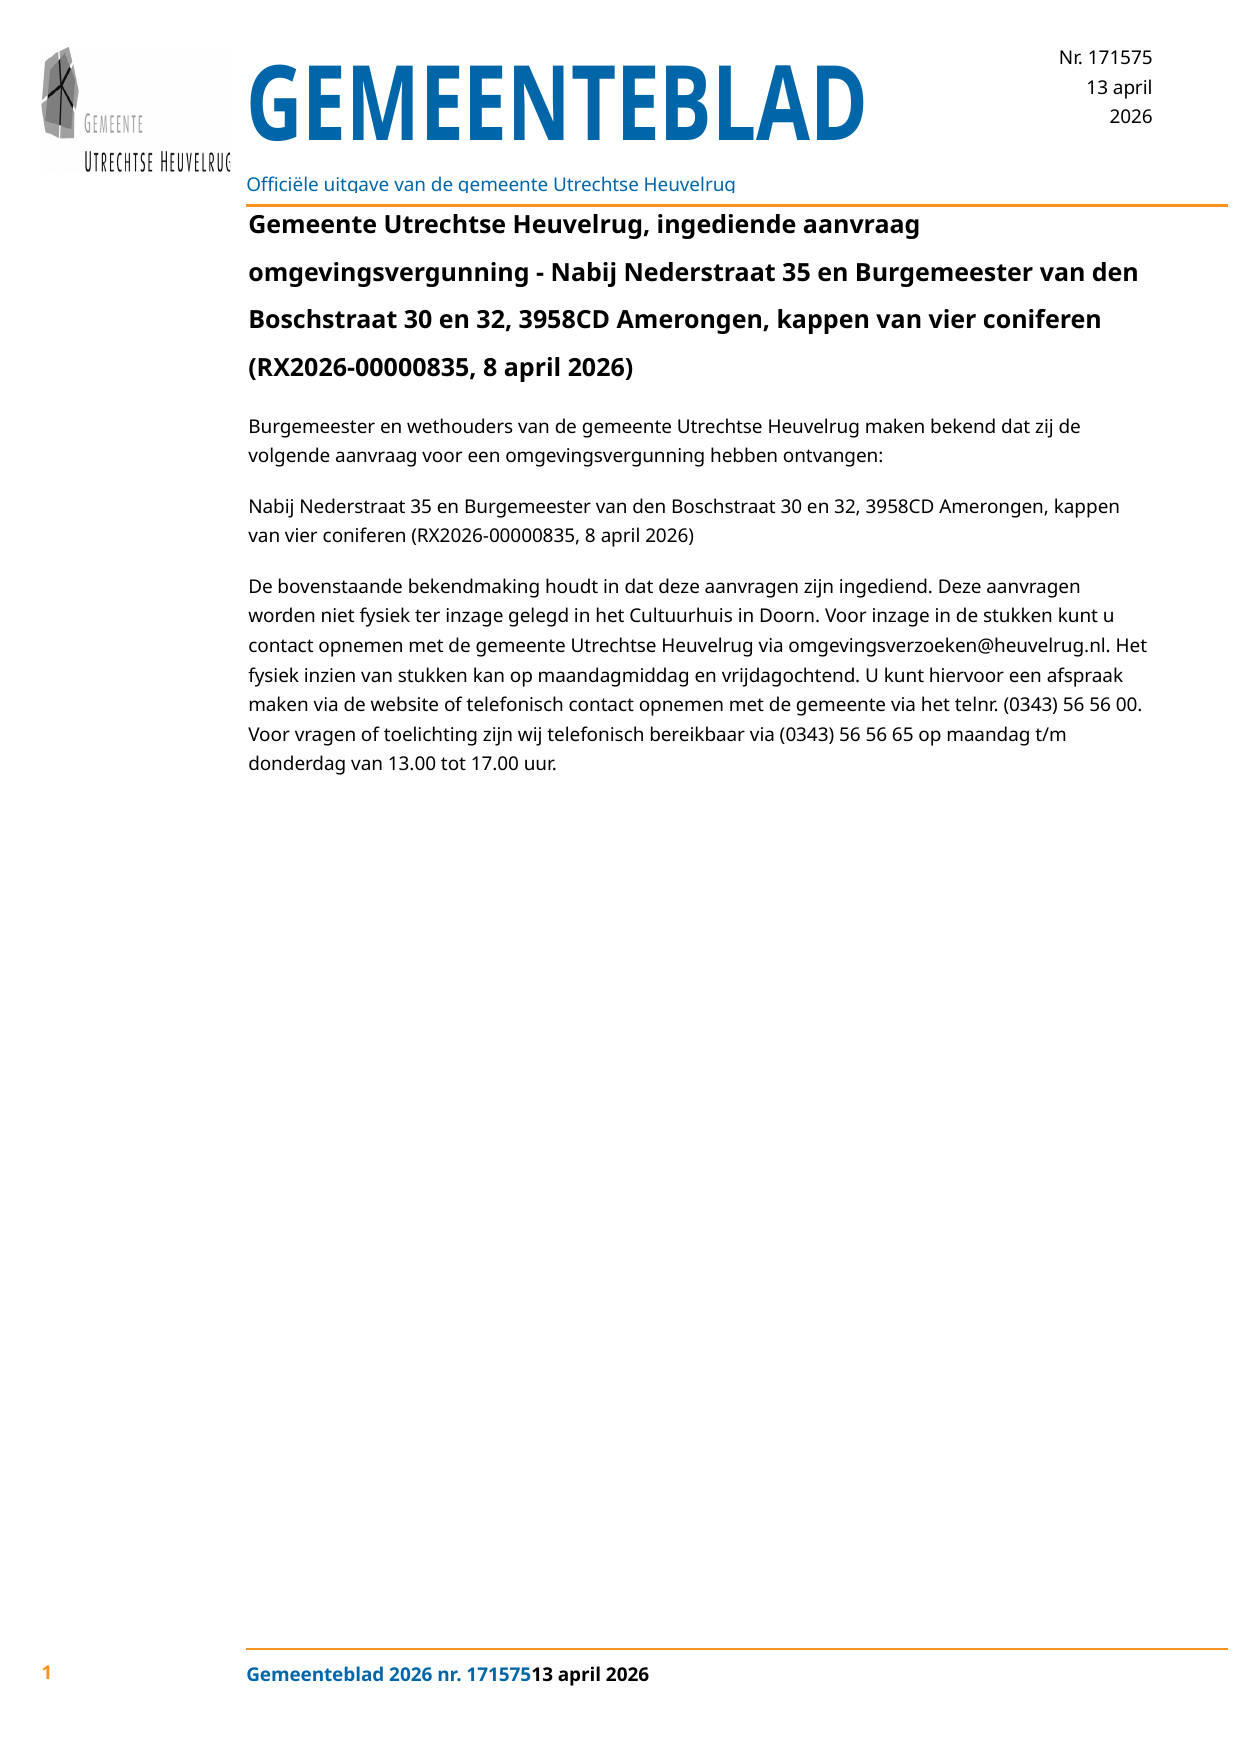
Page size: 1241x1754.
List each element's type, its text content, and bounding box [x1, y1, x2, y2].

text Nabij Nederstraat 35 en Burgemeester van den Boschstraat 30 en 32, 3958CD Amerongen, kappen van vier coniferen (RX2026-00000835, 8 april 2026) [248, 493, 1152, 548]
text Gemeente Utrechtse Heuvelrug, ingediende aanvraag omgevingsvergunning - Nabij Nederstraat 35 en Burgemeester van den Boschstraat 30 en 32, 3958CD Amerongen, kappen van vier coniferen (RX2026-00000835, 8 april 2026) [248, 207, 1152, 384]
text Burgemeester en wethouders van de gemeente Utrechtse Heuvelrug maken bekend dat zij de volgende aanvraag voor een omgevingsvergunning hebben ontvangen: [248, 413, 1152, 468]
text De bovenstaande bekendmaking houdt in dat deze aanvragen zijn ingediend. Deze aanvragen worden niet fysiek ter inzage gelegd in het Cultuurhuis in Doorn. Voor inzage in de stukken kunt u contact opnemen met de gemeente Utrechtse Heuvelrug via omgevingsverzoeken@heuvelrug.nl. Het fysiek inzien van stukken kan op maandagmiddag en vrijdagochtend. U kunt hiervoor een afspraak maken via de website of telefonisch contact opnemen met de gemeente via het telnr. (0343) 56 56 00. Voor vragen of toelichting zijn wij telefonisch bereikbaar via (0343) 56 56 65 op maandag t/m donderdag van 13.00 tot 17.00 uur. [248, 573, 1152, 776]
picture [41, 47, 231, 172]
